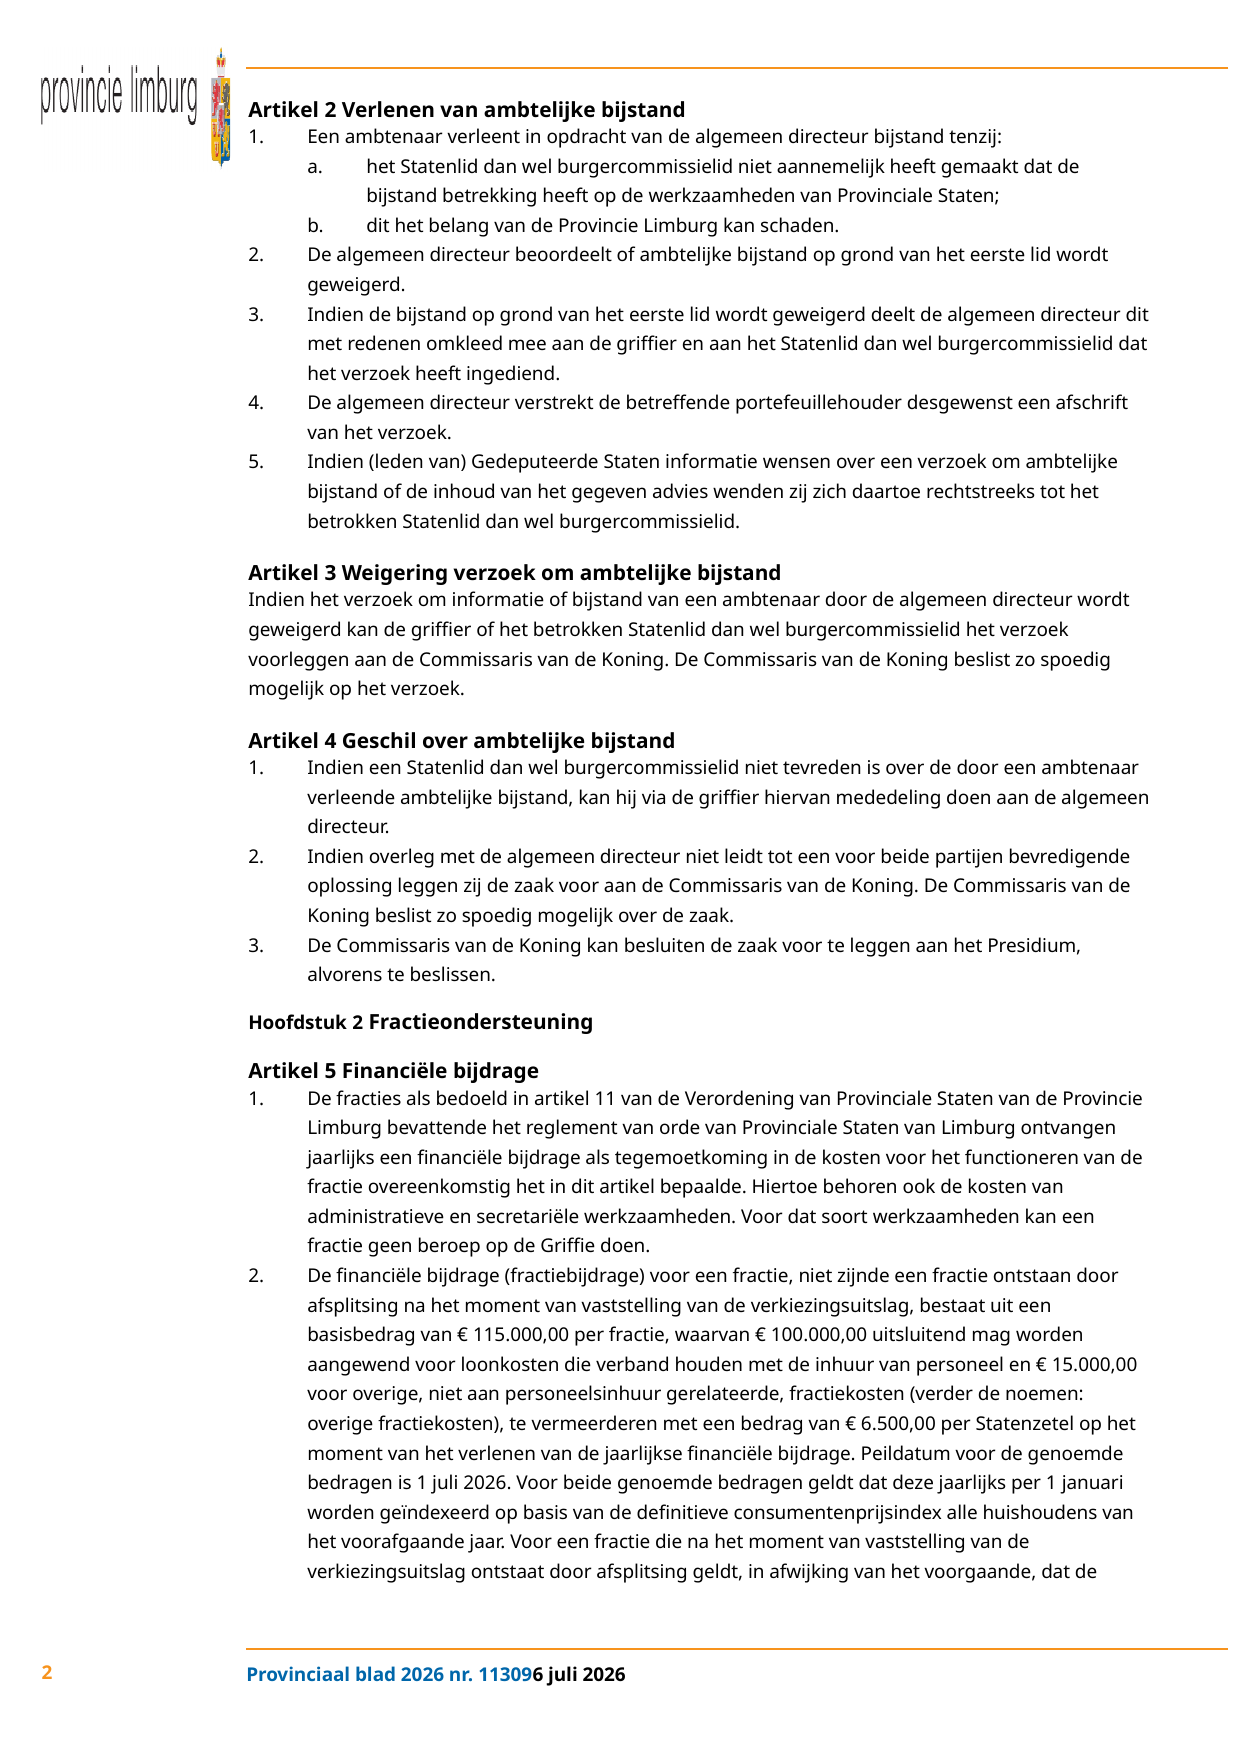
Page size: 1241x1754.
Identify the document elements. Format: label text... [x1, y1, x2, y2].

list De financiële bijdrage (fractiebijdrage) voor een fractie, niet zijnde een fractie ontstaan door afsplitsing na het moment van vaststelling van de verkiezingsuitslag, bestaat uit een basisbedrag van € 115.000,00 per fractie, waarvan € 100.000,00 uitsluitend mag worden aangewend voor loonkosten die verband houden met de inhuur van personeel en € 15.000,00 voor overige, niet aan personeelsinhuur gerelateerde, fractiekosten (verder de noemen: overige fractiekosten), te vermeerderen met een bedrag van € 6.500,00 per Statenzetel op het moment van het verlenen van de jaarlijkse financiële bijdrage. Peildatum voor de genoemde bedragen is 1 juli 2026. Voor beide genoemde bedragen geldt dat deze jaarlijks per 1 januari worden geïndexeerd op basis van de definitieve consumentenprijsindex alle huishoudens van het voorafgaande jaar. Voor een fractie die na het moment van vaststelling van de verkiezingsuitslag ontstaat door afsplitsing geldt, in afwijking van het voorgaande, dat de [248, 1262, 1152, 1584]
text Indien het verzoek om informatie of bijstand van een ambtenaar door de algemeen directeur wordt geweigerd kan de griffier of het betrokken Statenlid dan wel burgercommissielid het verzoek voorleggen aan de Commissaris van de Koning. De Commissaris van de Koning beslist zo spoedig mogelijk op het verzoek. [248, 587, 1152, 701]
text Artikel 3 Weigering verzoek om ambtelijke bijstand [248, 558, 1152, 587]
list Indien (leden van) Gedeputeerde Staten informatie wensen over een verzoek om ambtelijke bijstand of de inhoud van het gegeven advies wenden zij zich daartoe rechtstreeks tot het betrokken Statenlid dan wel burgercommissielid. [248, 449, 1152, 533]
list Indien de bijstand op grond van het eerste lid wordt geweigerd deelt de algemeen directeur dit met redenen omkleed mee aan de griffier en aan het Statenlid dan wel burgercommissielid dat het verzoek heeft ingediend. [248, 301, 1152, 386]
text Artikel 4 Geschil over ambtelijke bijstand [248, 726, 1152, 754]
list Indien overleg met de algemeen directeur niet leidt tot een voor beide partijen bevredigende oplossing leggen zij de zaak voor aan de Commissaris van de Koning. De Commissaris van de Koning beslist zo spoedig mogelijk over de zaak. [248, 843, 1152, 928]
list dit het belang van de Provincie Limburg kan schaden. [307, 212, 1152, 238]
list Indien een Statenlid dan wel burgercommissielid niet tevreden is over de door een ambtenaar verleende ambtelijke bijstand, kan hij via de griffier hiervan mededeling doen aan de algemeen directeur. [248, 754, 1152, 839]
list De algemeen directeur verstrekt de betreffende portefeuillehouder desgewenst een afschrift van het verzoek. [248, 389, 1152, 445]
text Artikel 2 Verlenen van ambtelijke bijstand [248, 95, 1152, 123]
picture [41, 47, 231, 172]
list De Commissaris van de Koning kan besluiten de zaak voor te leggen aan het Presidium, alvorens te beslissen. [248, 932, 1152, 987]
list Een ambtenaar verleent in opdracht van de algemeen directeur bijstand tenzij: [248, 123, 1152, 149]
text Hoofdstuk 2 Fractieondersteuning [248, 1007, 1152, 1035]
text Artikel 5 Financiële bijdrage [248, 1056, 1152, 1085]
list het Statenlid dan wel burgercommissielid niet aannemelijk heeft gemaakt dat de bijstand betrekking heeft op de werkzaamheden van Provinciale Staten; [307, 153, 1152, 208]
list De algemeen directeur beoordeelt of ambtelijke bijstand op grond van het eerste lid wordt geweigerd. [248, 242, 1152, 297]
list De fracties als bedoeld in artikel 11 van de Verordening van Provinciale Staten van de Provincie Limburg bevattende het reglement van orde van Provinciale Staten van Limburg ontvangen jaarlijks een financiële bijdrage als tegemoetkoming in de kosten voor het functioneren van de fractie overeenkomstig het in dit artikel bepaalde. Hiertoe behoren ook de kosten van administratieve en secretariële werkzaamheden. Voor dat soort werkzaamheden kan een fractie geen beroep op de Griffie doen. [248, 1085, 1152, 1258]
